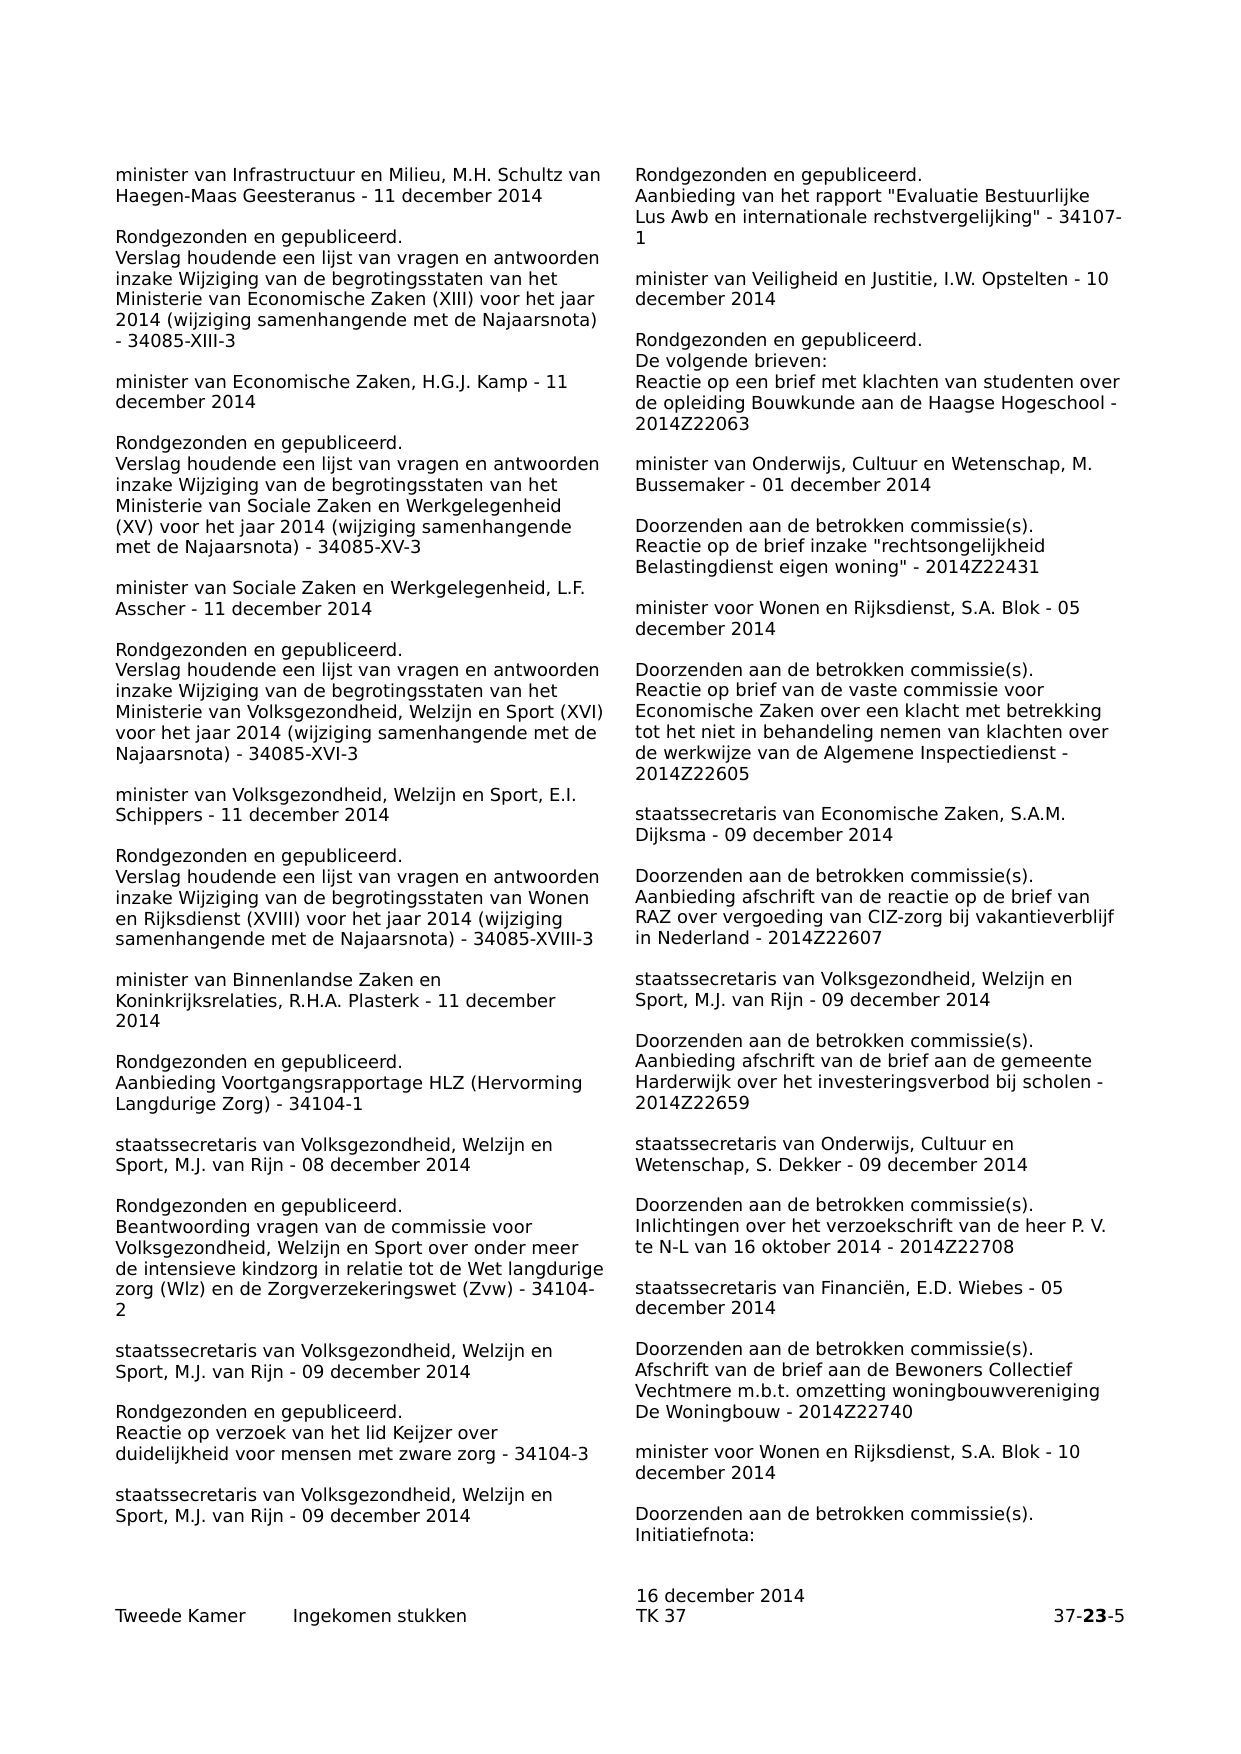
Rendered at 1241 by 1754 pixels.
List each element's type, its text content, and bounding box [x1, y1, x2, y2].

text Doorzenden aan de betrokken commissie(s). [635, 1504, 1125, 1524]
text Reactie op een brief met klachten van studenten over de opleiding Bouwkunde aan de Haagse Hogeschool - 2014Z22063 [635, 372, 1125, 434]
text staatssecretaris van Volksgezondheid, Welzijn en Sport, M.J. van Rijn - 09 december 2014 [115, 1341, 605, 1382]
text minister van Sociale Zaken en Werkgelegenheid, L.F. Asscher - 11 december 2014 [115, 578, 605, 619]
text Reactie op brief van de vaste commissie voor Economische Zaken over een klacht met betrekking tot het niet in behandeling nemen van klachten over de werkwijze van de Algemene Inspectiedienst - 2014Z22605 [635, 680, 1125, 784]
text Doorzenden aan de betrokken commissie(s). [635, 1339, 1125, 1360]
text Reactie op de brief inzake "rechtsongelijkheid Belastingdienst eigen woning" - 2014Z22431 [635, 536, 1125, 578]
text Verslag houdende een lijst van vragen en antwoorden inzake Wijziging van de begrotingsstaten van het Ministerie van Volksgezondheid, Welzijn en Sport (XVI) voor het jaar 2014 (wijziging samenhangende met de Najaarsnota) - 34085-XVI-3 [115, 660, 605, 764]
text Doorzenden aan de betrokken commissie(s). [635, 866, 1125, 886]
text staatssecretaris van Volksgezondheid, Welzijn en Sport, M.J. van Rijn - 09 december 2014 [115, 1485, 605, 1526]
text Rondgezonden en gepubliceerd. [115, 433, 605, 454]
text Verslag houdende een lijst van vragen en antwoorden inzake Wijziging van de begrotingsstaten van Wonen en Rijksdienst (XVIII) voor het jaar 2014 (wijziging samenhangende met de Najaarsnota) - 34085-XVIII-3 [115, 867, 605, 950]
text Doorzenden aan de betrokken commissie(s). [635, 516, 1125, 536]
text Initiatiefnota: [635, 1524, 1125, 1545]
text minister van Binnenlandse Zaken en Koninkrijksrelaties, R.H.A. Plasterk - 11 december 2014 [115, 970, 605, 1032]
text Doorzenden aan de betrokken commissie(s). [635, 1195, 1125, 1216]
text minister van Volksgezondheid, Welzijn en Sport, E.I. Schippers - 11 december 2014 [115, 784, 605, 826]
text Verslag houdende een lijst van vragen en antwoorden inzake Wijziging van de begrotingsstaten van het Ministerie van Sociale Zaken en Werkgelegenheid (XV) voor het jaar 2014 (wijziging samenhangende met de Najaarsnota) - 34085-XV-3 [115, 454, 605, 558]
text staatssecretaris van Economische Zaken, S.A.M. Dijksma - 09 december 2014 [635, 804, 1125, 846]
text minister voor Wonen en Rijksdienst, S.A. Blok - 05 december 2014 [635, 598, 1125, 639]
text staatssecretaris van Financiën, E.D. Wiebes - 05 december 2014 [635, 1277, 1125, 1319]
text staatssecretaris van Onderwijs, Cultuur en Wetenschap, S. Dekker - 09 december 2014 [635, 1134, 1125, 1175]
text minister van Onderwijs, Cultuur en Wetenschap, M. Bussemaker - 01 december 2014 [635, 454, 1125, 496]
text Beantwoording vragen van de commissie voor Volksgezondheid, Welzijn en Sport over onder meer de intensieve kindzorg in relatie tot de Wet langdurige zorg (Wlz) en de Zorgverzekeringswet (Zvw) - 34104-2 [115, 1217, 605, 1321]
text Aanbieding Voortgangsrapportage HLZ (Hervorming Langdurige Zorg) - 34104-1 [115, 1073, 605, 1114]
text Rondgezonden en gepubliceerd. [635, 165, 1125, 186]
text Aanbieding van het rapport "Evaluatie Bestuurlijke Lus Awb en internationale rechstvergelijking" - 34107-1 [635, 186, 1125, 248]
text Reactie op verzoek van het lid Keijzer over duidelijkheid voor mensen met zware zorg - 34104-3 [115, 1423, 605, 1465]
text minister van Veiligheid en Justitie, I.W. Opstelten - 10 december 2014 [635, 268, 1125, 310]
text Aanbieding afschrift van de reactie op de brief van RAZ over vergoeding van CIZ-zorg bij vakantieverblijf in Nederland - 2014Z22607 [635, 886, 1125, 949]
text minister van Economische Zaken, H.G.J. Kamp - 11 december 2014 [115, 372, 605, 413]
text Verslag houdende een lijst van vragen en antwoorden inzake Wijziging van de begrotingsstaten van het Ministerie van Economische Zaken (XIII) voor het jaar 2014 (wijziging samenhangende met de Najaarsnota) - 34085-XIII-3 [115, 247, 605, 352]
text De volgende brieven: [635, 351, 1125, 372]
text Rondgezonden en gepubliceerd. [635, 330, 1125, 351]
text staatssecretaris van Volksgezondheid, Welzijn en Sport, M.J. van Rijn - 09 december 2014 [635, 969, 1125, 1010]
text minister voor Wonen en Rijksdienst, S.A. Blok - 10 december 2014 [635, 1442, 1125, 1484]
text Rondgezonden en gepubliceerd. [115, 639, 605, 660]
text Afschrift van de brief aan de Bewoners Collectief Vechtmere m.b.t. omzetting woningbouwvereniging De Woningbouw - 2014Z22740 [635, 1360, 1125, 1422]
text minister van Infrastructuur en Milieu, M.H. Schultz van Haegen-Maas Geesteranus - 11 december 2014 [115, 165, 605, 207]
text Doorzenden aan de betrokken commissie(s). [635, 1030, 1125, 1051]
text Inlichtingen over het verzoekschrift van de heer P. V. te N-L van 16 oktober 2014 - 2014Z22708 [635, 1216, 1125, 1257]
text Rondgezonden en gepubliceerd. [115, 846, 605, 867]
text Aanbieding afschrift van de brief aan de gemeente Harderwijk over het investeringsverbod bij scholen - 2014Z22659 [635, 1051, 1125, 1114]
text staatssecretaris van Volksgezondheid, Welzijn en Sport, M.J. van Rijn - 08 december 2014 [115, 1134, 605, 1176]
text Doorzenden aan de betrokken commissie(s). [635, 659, 1125, 680]
text Rondgezonden en gepubliceerd. [115, 1402, 605, 1423]
text Rondgezonden en gepubliceerd. [115, 1196, 605, 1217]
text Rondgezonden en gepubliceerd. [115, 1052, 605, 1073]
text Rondgezonden en gepubliceerd. [115, 227, 605, 247]
